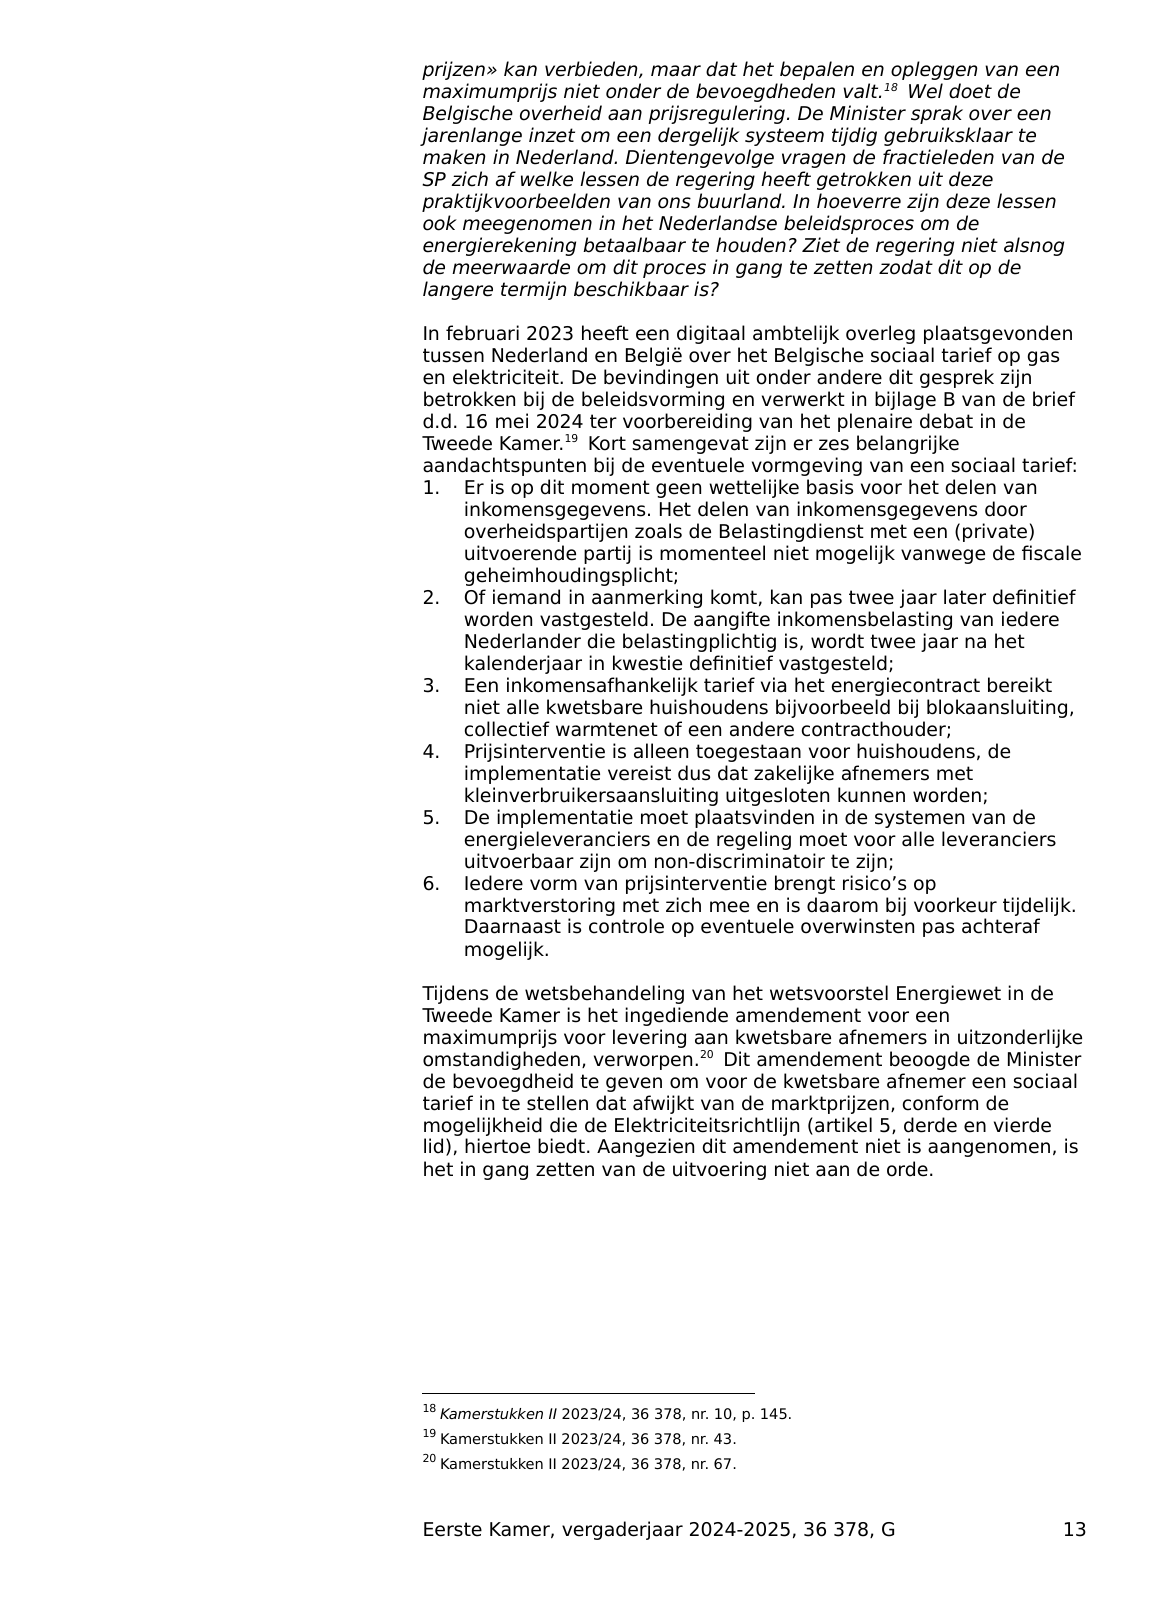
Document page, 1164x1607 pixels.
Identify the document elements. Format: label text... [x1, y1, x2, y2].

text 5. De implementatie moet plaatsvinden in de systemen van de energieleveranciers en de regeling moet voor alle leveranciers uitvoerbaar zijn om non-discriminatoir te zijn; [422, 807, 1087, 872]
text 3. Een inkomensafhankelijk tarief via het energiecontract bereikt niet alle kwetsbare huishoudens bijvoorbeeld bij blokaansluiting, collectief warmtenet of een andere contracthouder; [422, 675, 1087, 741]
text 1. Er is op dit moment geen wettelijke basis voor het delen van inkomensgegevens. Het delen van inkomensgegevens door overheidspartijen zoals de Belastingdienst met een (private) uitvoerende partij is momenteel niet mogelijk vanwege de fiscale geheimhoudingsplicht; [422, 477, 1087, 587]
text 2. Of iemand in aanmerking komt, kan pas twee jaar later definitief worden vastgesteld. De aangifte inkomensbelasting van iedere Nederlander die belastingplichtig is, wordt twee jaar na het kalenderjaar in kwestie definitief vastgesteld; [422, 587, 1087, 675]
text In februari 2023 heeft een digitaal ambtelijk overleg plaatsgevonden tussen Nederland en België over het Belgische sociaal tarief op gas en elektriciteit. De bevindingen uit onder andere dit gesprek zijn betrokken bij de beleidsvorming en verwerkt in bijlage B van de brief d.d. 16 mei 2024 ter voorbereiding van het plenaire debat in de Tweede Kamer. Kort samengevat zijn er zes belangrijke aandachtspunten bij de eventuele vormgeving van een sociaal tarief: [422, 323, 1087, 477]
text prijzen» kan verbieden, maar dat het bepalen en opleggen van een maximumprijs niet onder de bevoegdheden valt. Wel doet de Belgische overheid aan prijsregulering. De Minister sprak over een jarenlange inzet om een dergelijk systeem tijdig gebruiksklaar te maken in Nederland. Dientengevolge vragen de fractieleden van de SP zich af welke lessen de regering heeft getrokken uit deze praktijkvoorbeelden van ons buurland. In hoeverre zijn deze lessen ook meegenomen in het Nederlandse beleidsproces om de energierekening betaalbaar te houden? Ziet de regering niet alsnog de meerwaarde om dit proces in gang te zetten zodat dit op de langere termijn beschikbaar is? [422, 59, 1087, 301]
text 4. Prijsinterventie is alleen toegestaan voor huishoudens, de implementatie vereist dus dat zakelijke afnemers met kleinverbruikersaansluiting uitgesloten kunnen worden; [422, 741, 1087, 807]
text Tijdens de wetsbehandeling van het wetsvoorstel Energiewet in de Tweede Kamer is het ingediende amendement voor een maximumprijs voor levering aan kwetsbare afnemers in uitzonderlijke omstandigheden, verworpen. Dit amendement beoogde de Minister de bevoegdheid te geven om voor de kwetsbare afnemer een sociaal tarief in te stellen dat afwijkt van de marktprijzen, conform de mogelijkheid die de Elektriciteitsrichtlijn (artikel 5, derde en vierde lid), hiertoe biedt. Aangezien dit amendement niet is aangenomen, is het in gang zetten van de uitvoering niet aan de orde. [422, 983, 1087, 1180]
text Kamerstukken II 2023/24, 36 378, nr. 67. [422, 1452, 1087, 1474]
text 6. Iedere vorm van prijsinterventie brengt risico’s op marktverstoring met zich mee en is daarom bij voorkeur tijdelijk. Daarnaast is controle op eventuele overwinsten pas achteraf mogelijk. [422, 872, 1087, 960]
text Kamerstukken II 2023/24, 36 378, nr. 10, p. 145. [422, 1402, 1087, 1424]
text Kamerstukken II 2023/24, 36 378, nr. 43. [422, 1427, 1087, 1449]
